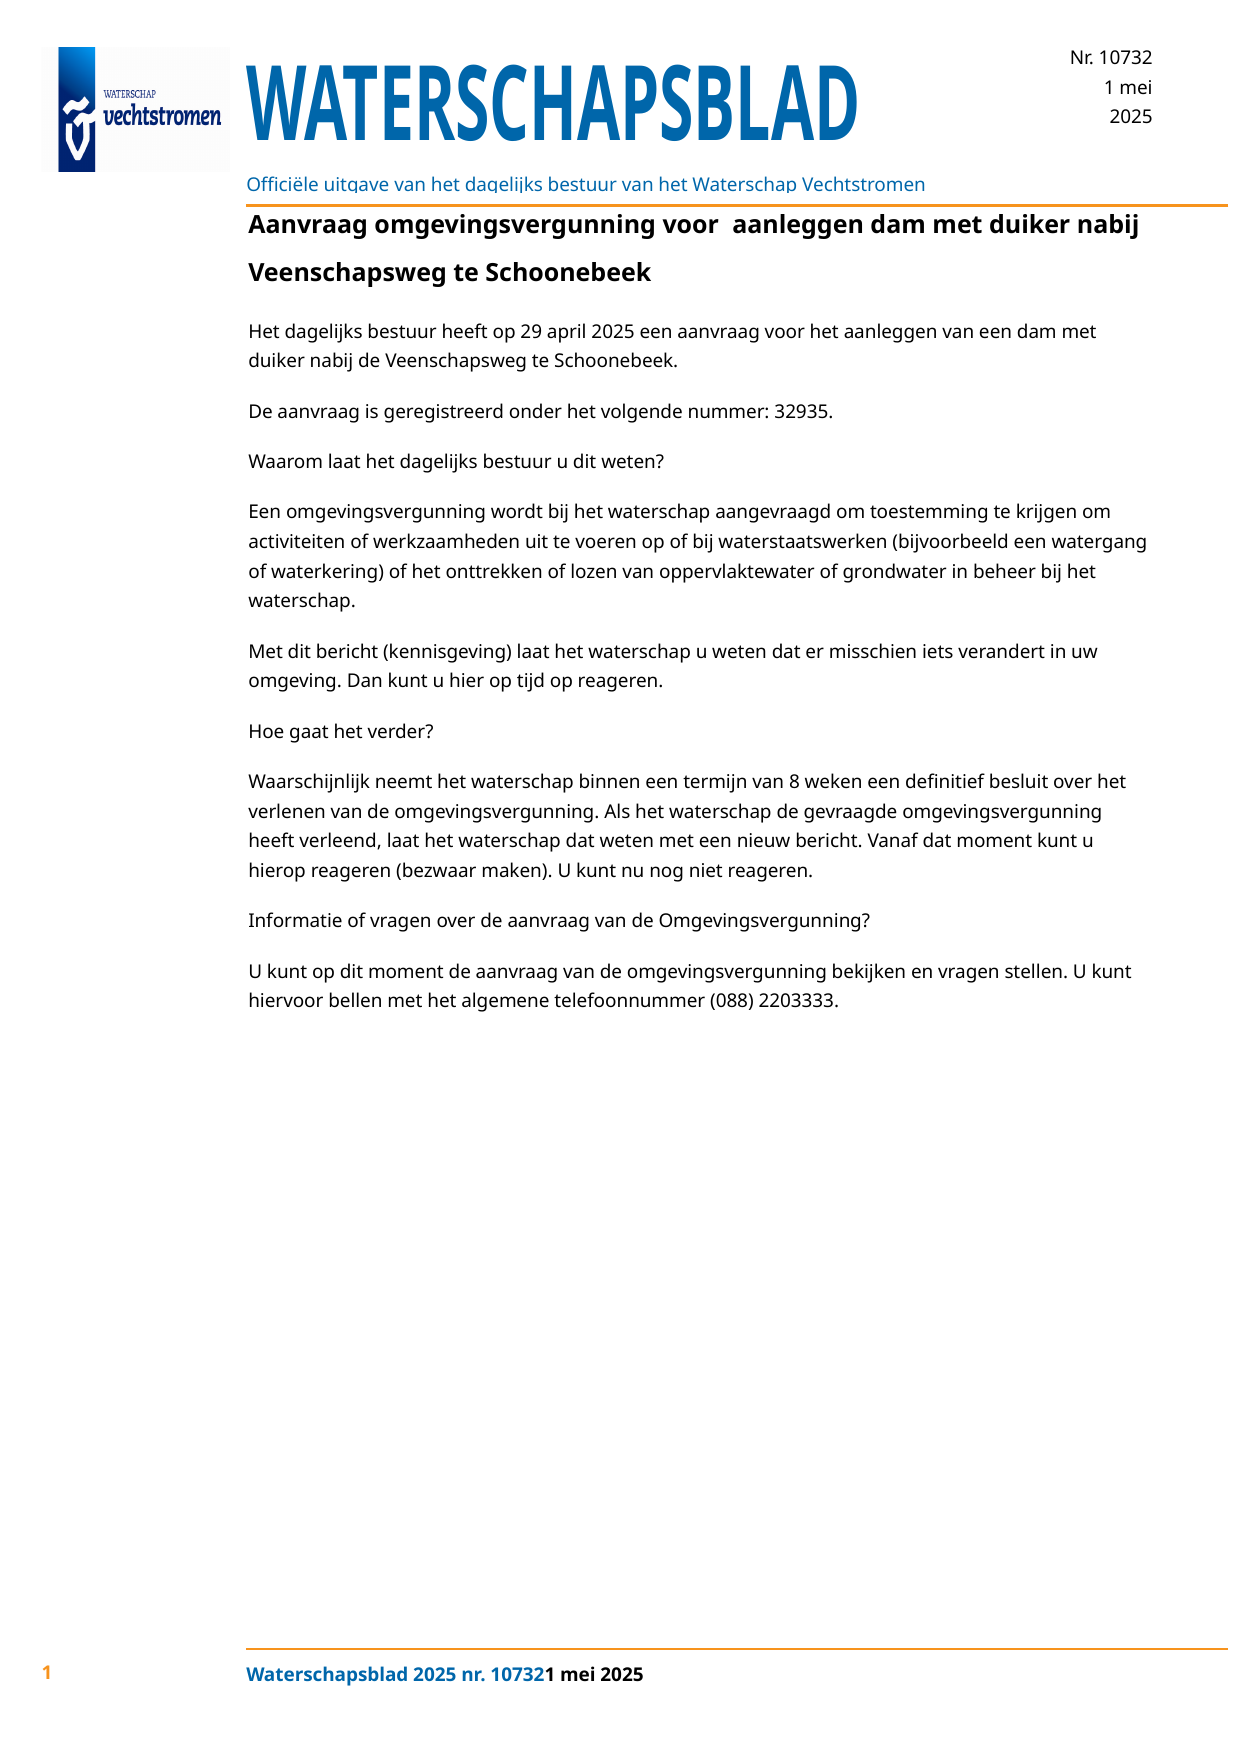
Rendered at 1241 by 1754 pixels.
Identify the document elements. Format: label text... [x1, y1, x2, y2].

text Waarschijnlijk neemt het waterschap binnen een termijn van 8 weken een definitief besluit over het verlenen van de omgevingsvergunning. Als het waterschap de gevraagde omgevingsvergunning heeft verleend, laat het waterschap dat weten met een nieuw bericht. Vanaf dat moment kunt u hierop reageren (bezwaar maken). U kunt nu nog niet reageren. [248, 768, 1152, 883]
picture [41, 47, 231, 172]
text Waarom laat het dagelijks bestuur u dit weten? [248, 448, 1152, 474]
text Hoe gaat het verder? [248, 718, 1152, 744]
text Een omgevingsvergunning wordt bij het waterschap aangevraagd om toestemming te krijgen om activiteiten of werkzaamheden uit te voeren op of bij waterstaatswerken (bijvoorbeeld een watergang of waterkering) of het onttrekken of lozen van oppervlaktewater of grondwater in beheer bij het waterschap. [248, 499, 1152, 613]
text De aanvraag is geregistreerd onder het volgende nummer: 32935. [248, 398, 1152, 424]
text Met dit bericht (kennisgeving) laat het waterschap u weten dat er misschien iets verandert in uw omgeving. Dan kunt u hier op tijd op reageren. [248, 638, 1152, 693]
text U kunt op dit moment de aanvraag van de omgevingsvergunning bekijken en vragen stellen. U kunt hiervoor bellen met het algemene telefoonnummer (088) 2203333. [248, 958, 1152, 1013]
text Het dagelijks bestuur heeft op 29 april 2025 een aanvraag voor het aanleggen van een dam met duiker nabij de Veenschapsweg te Schoonebeek. [248, 318, 1152, 373]
text Aanvraag omgevingsvergunning voor aanleggen dam met duiker nabij Veenschapsweg te Schoonebeek [248, 207, 1152, 288]
text Informatie of vragen over de aanvraag van de Omgevingsvergunning? [248, 907, 1152, 933]
